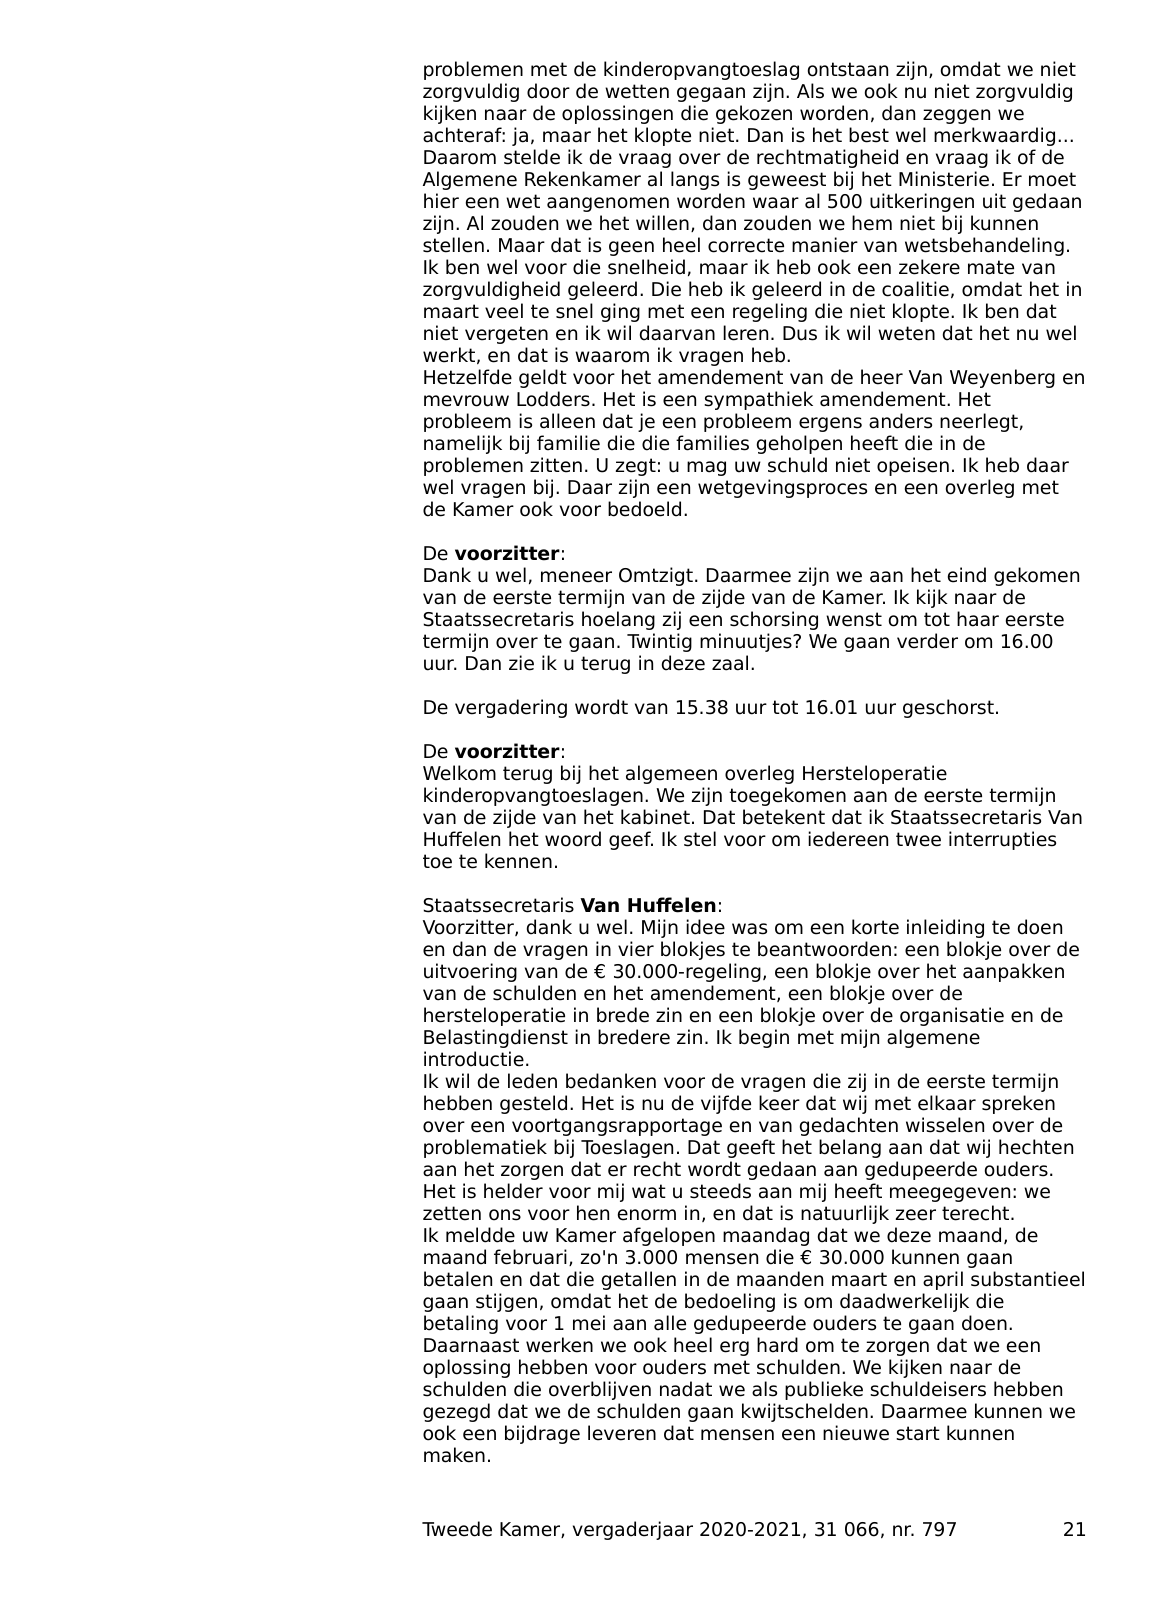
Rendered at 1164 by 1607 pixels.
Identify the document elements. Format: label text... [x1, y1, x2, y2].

text Hetzelfde geldt voor het amendement van de heer Van Weyenberg en mevrouw Lodders. Het is een sympathiek amendement. Het probleem is alleen dat je een probleem ergens anders neerlegt, namelijk bij familie die die families geholpen heeft die in de problemen zitten. U zegt: u mag uw schuld niet opeisen. Ik heb daar wel vragen bij. Daar zijn een wetgevingsproces en een overleg met de Kamer ook voor bedoeld. [422, 367, 1087, 521]
text Welkom terug bij het algemeen overleg Hersteloperatie kinderopvangtoeslagen. We zijn toegekomen aan de eerste termijn van de zijde van het kabinet. Dat betekent dat ik Staatssecretaris Van Huffelen het woord geef. Ik stel voor om iedereen twee interrupties toe te kennen. [422, 763, 1087, 873]
text Ik meldde uw Kamer afgelopen maandag dat we deze maand, de maand februari, zo'n 3.000 mensen die € 30.000 kunnen gaan betalen en dat die getallen in de maanden maart en april substantieel gaan stijgen, omdat het de bedoeling is om daadwerkelijk die betaling voor 1 mei aan alle gedupeerde ouders te gaan doen. [422, 1225, 1087, 1335]
text problemen met de kinderopvangtoeslag ontstaan zijn, omdat we niet zorgvuldig door de wetten gegaan zijn. Als we ook nu niet zorgvuldig kijken naar de oplossingen die gekozen worden, dan zeggen we achteraf: ja, maar het klopte niet. Dan is het best wel merkwaardig... Daarom stelde ik de vraag over de rechtmatigheid en vraag ik of de Algemene Rekenkamer al langs is geweest bij het Ministerie. Er moet hier een wet aangenomen worden waar al 500 uitkeringen uit gedaan zijn. Al zouden we het willen, dan zouden we hem niet bij kunnen stellen. Maar dat is geen heel correcte manier van wetsbehandeling. Ik ben wel voor die snelheid, maar ik heb ook een zekere mate van zorgvuldigheid geleerd. Die heb ik geleerd in de coalitie, omdat het in maart veel te snel ging met een regeling die niet klopte. Ik ben dat niet vergeten en ik wil daarvan leren. Dus ik wil weten dat het nu wel werkt, en dat is waarom ik vragen heb. [422, 59, 1087, 367]
text Ik wil de leden bedanken voor de vragen die zij in de eerste termijn hebben gesteld. Het is nu de vijfde keer dat wij met elkaar spreken over een voortgangsrapportage en van gedachten wisselen over de problematiek bij Toeslagen. Dat geeft het belang aan dat wij hechten aan het zorgen dat er recht wordt gedaan aan gedupeerde ouders. Het is helder voor mij wat u steeds aan mij heeft meegegeven: we zetten ons voor hen enorm in, en dat is natuurlijk zeer terecht. [422, 1071, 1087, 1225]
text Dank u wel, meneer Omtzigt. Daarmee zijn we aan het eind gekomen van de eerste termijn van de zijde van de Kamer. Ik kijk naar de Staatssecretaris hoelang zij een schorsing wenst om tot haar eerste termijn over te gaan. Twintig minuutjes? We gaan verder om 16.00 uur. Dan zie ik u terug in deze zaal. [422, 565, 1087, 675]
text De vergadering wordt van 15.38 uur tot 16.01 uur geschorst. [422, 697, 1087, 719]
text Voorzitter, dank u wel. Mijn idee was om een korte inleiding te doen en dan de vragen in vier blokjes te beantwoorden: een blokje over de uitvoering van de € 30.000-regeling, een blokje over het aanpakken van de schulden en het amendement, een blokje over de hersteloperatie in brede zin en een blokje over de organisatie en de Belastingdienst in bredere zin. Ik begin met mijn algemene introductie. [422, 917, 1087, 1071]
text De voorzitter: [422, 741, 1087, 763]
text Daarnaast werken we ook heel erg hard om te zorgen dat we een oplossing hebben voor ouders met schulden. We kijken naar de schulden die overblijven nadat we als publieke schuldeisers hebben gezegd dat we de schulden gaan kwijtschelden. Daarmee kunnen we ook een bijdrage leveren dat mensen een nieuwe start kunnen maken. [422, 1335, 1087, 1467]
text De voorzitter: [422, 543, 1087, 565]
text Staatssecretaris Van Huffelen: [422, 895, 1087, 917]
